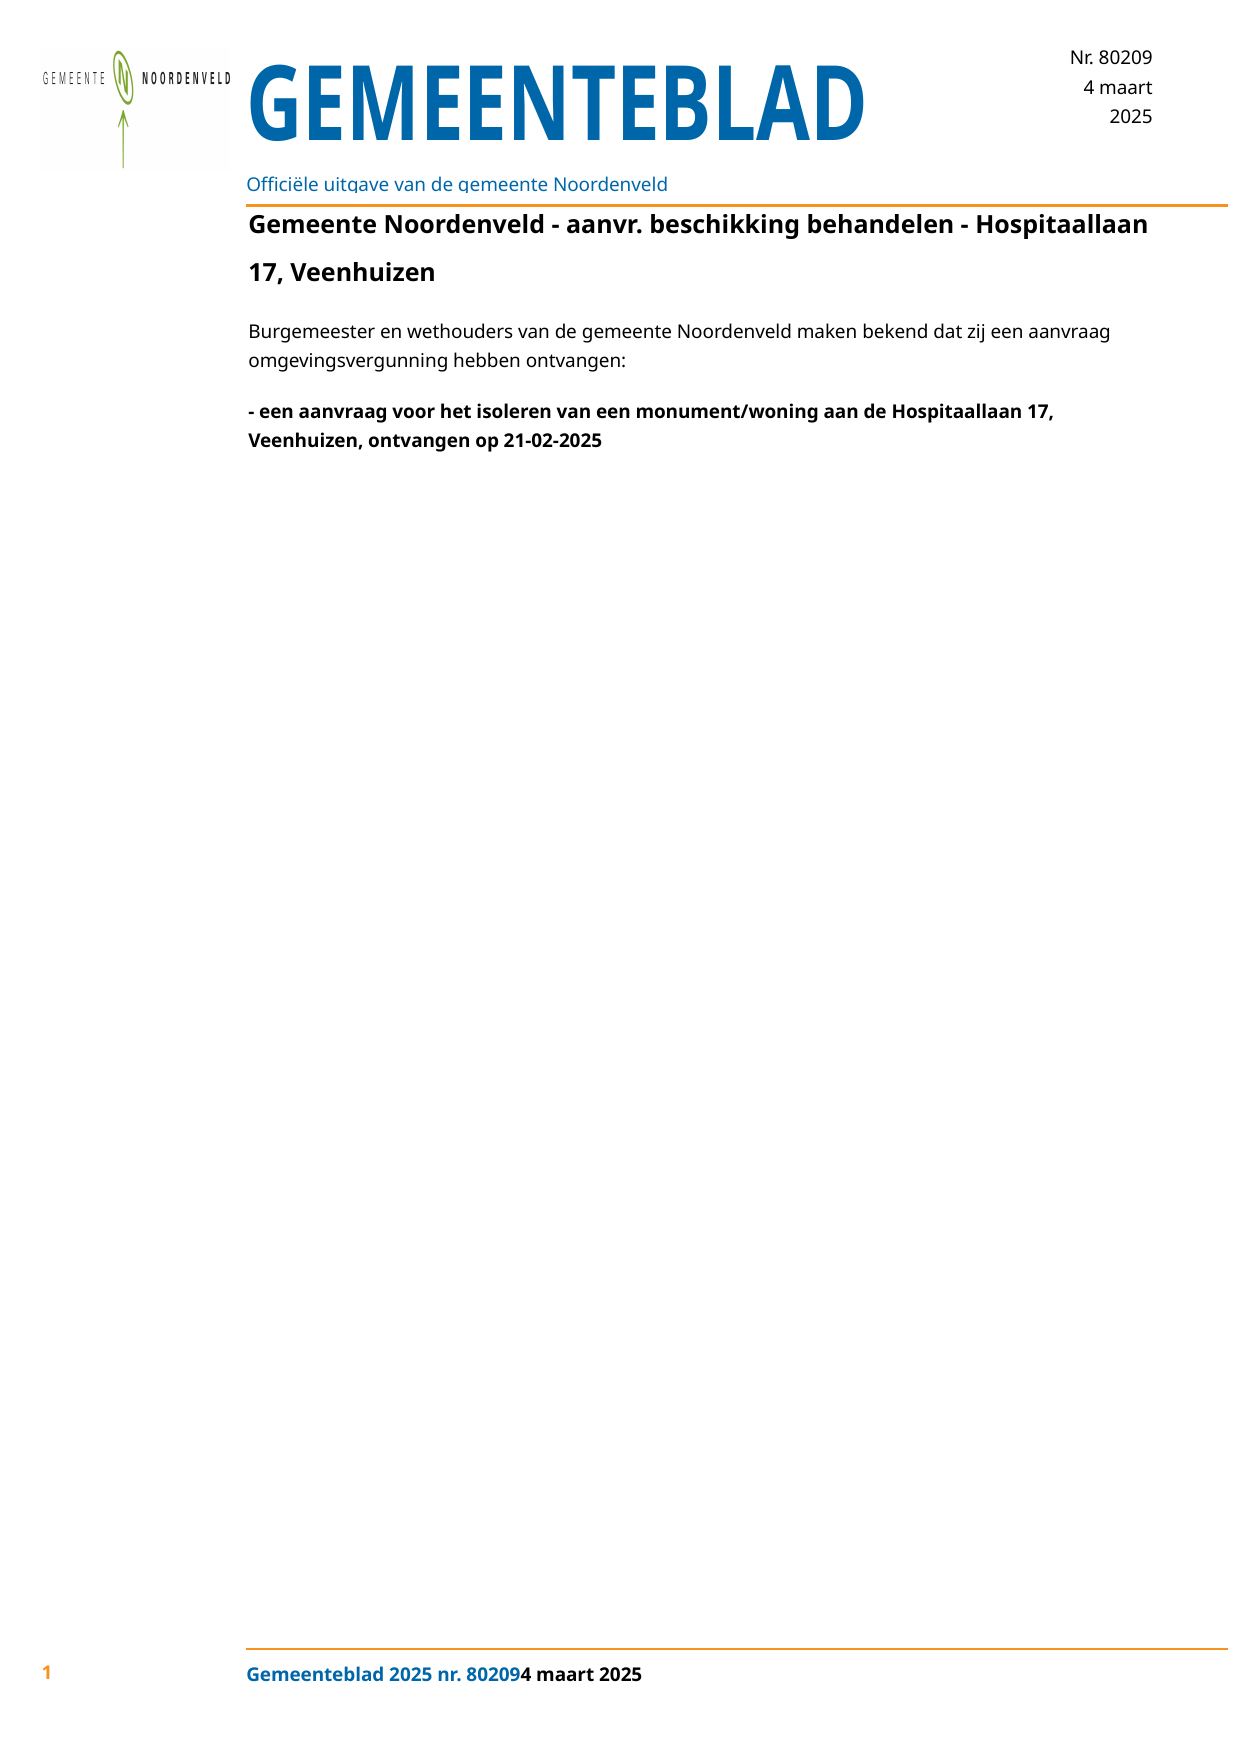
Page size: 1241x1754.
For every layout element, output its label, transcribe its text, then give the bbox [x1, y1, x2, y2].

picture [41, 47, 231, 172]
text Gemeente Noordenveld - aanvr. beschikking behandelen - Hospitaallaan 17, Veenhuizen [248, 207, 1152, 288]
text Burgemeester en wethouders van de gemeente Noordenveld maken bekend dat zij een aanvraag omgevingsvergunning hebben ontvangen: [248, 318, 1152, 373]
text - een aanvraag voor het isoleren van een monument/woning aan de Hospitaallaan 17, Veenhuizen, ontvangen op 21-02-2025 [248, 398, 1152, 453]
